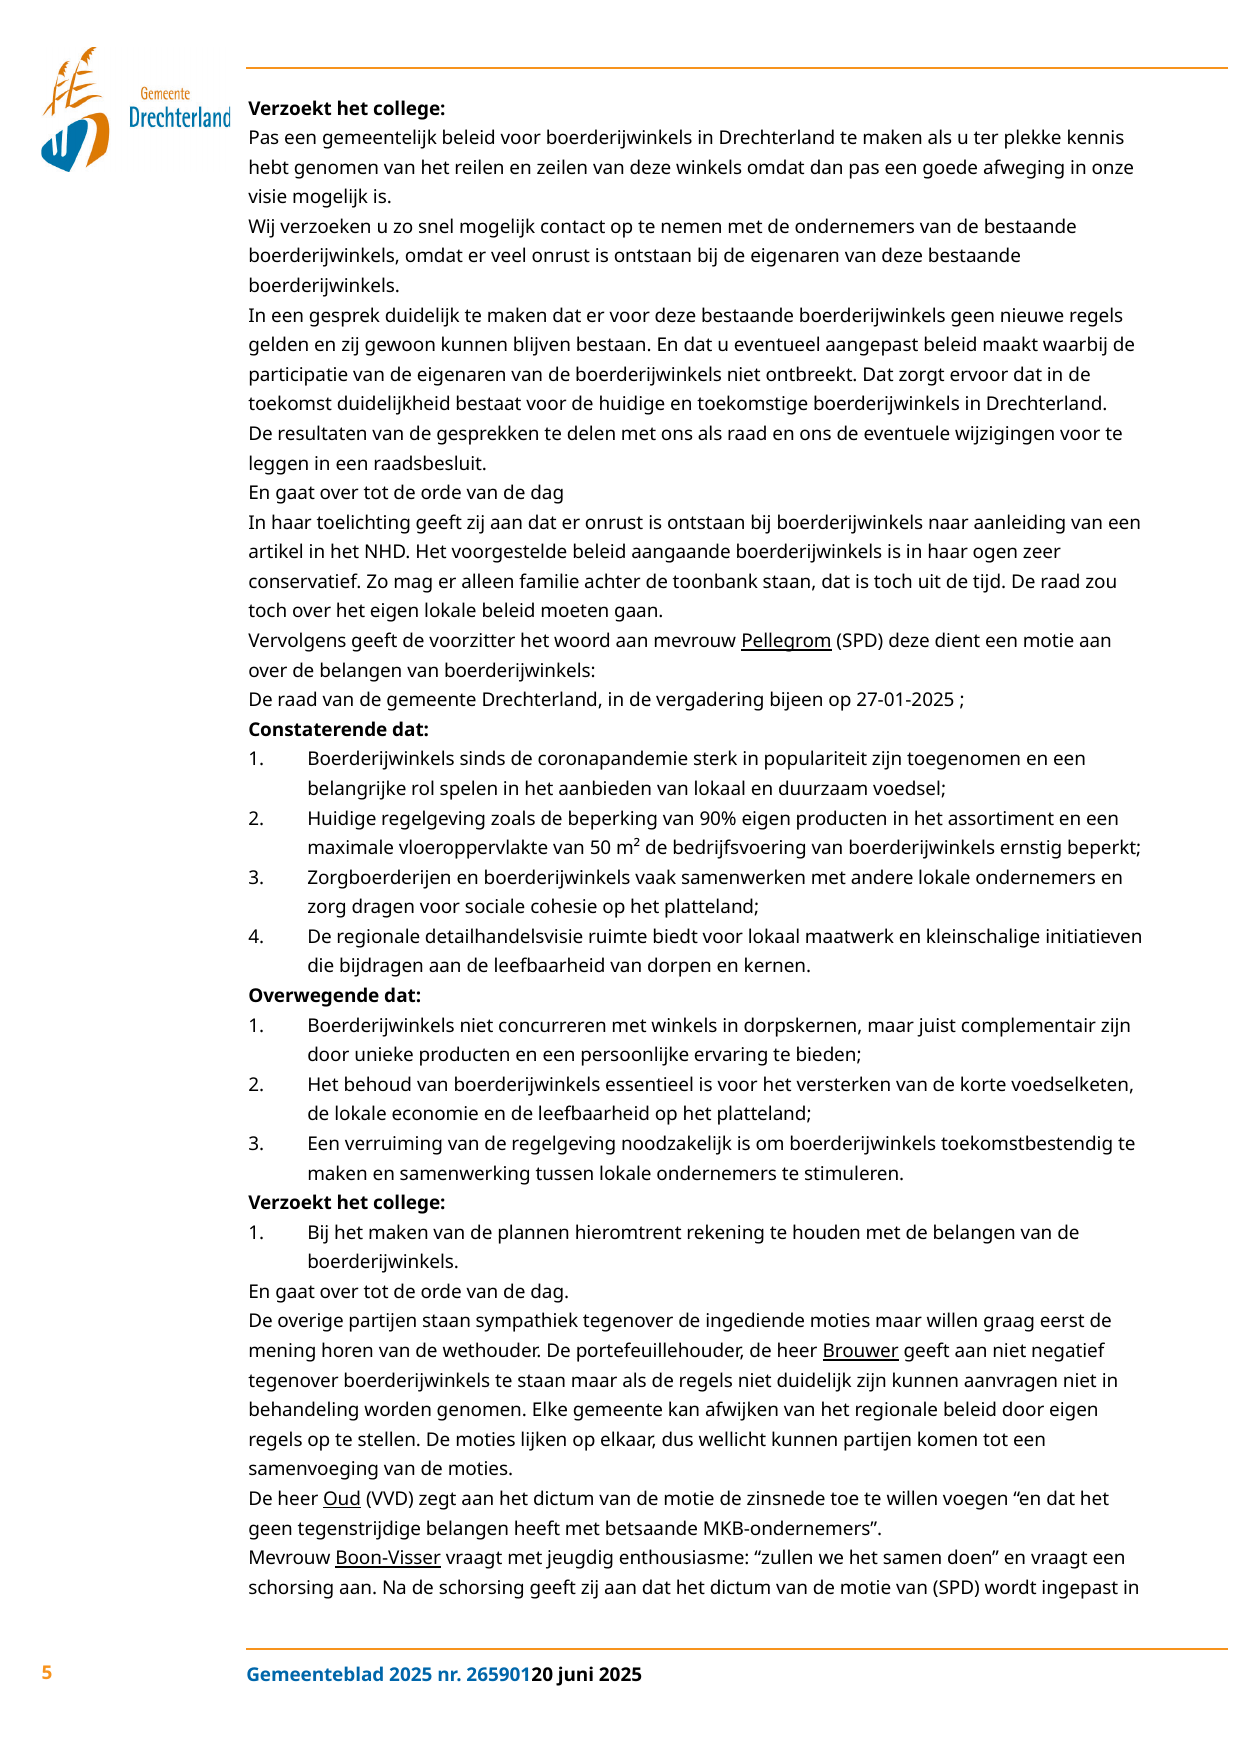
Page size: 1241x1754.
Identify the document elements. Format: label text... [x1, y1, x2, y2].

list Boerderijwinkels sinds de coronapandemie sterk in populariteit zijn toegenomen en een belangrijke rol spelen in het aanbieden van lokaal en duurzaam voedsel; [248, 746, 1152, 801]
text In haar toelichting geeft zij aan dat er onrust is ontstaan bij boerderijwinkels naar aanleiding van een artikel in het NHD. Het voorgestelde beleid aangaande boerderijwinkels is in haar ogen zeer conservatief. Zo mag er alleen familie achter de toonbank staan, dat is toch uit de tijd. De raad zou toch over het eigen lokale beleid moeten gaan. [248, 509, 1152, 623]
text De raad van de gemeente Drechterland, in de vergadering bijeen op 27-01-2025 ; [248, 686, 1152, 712]
list Een verruiming van de regelgeving noodzakelijk is om boerderijwinkels toekomstbestendig te maken en samenwerking tussen lokale ondernemers te stimuleren. [248, 1130, 1152, 1186]
list Huidige regelgeving zoals de beperking van 90% eigen producten in het assortiment en een maximale vloeroppervlakte van 50 m² de bedrijfsvoering van boerderijwinkels ernstig beperkt; [248, 805, 1152, 860]
text Constaterende dat: [248, 716, 1152, 742]
text Pas een gemeentelijk beleid voor boerderijwinkels in Drechterland te maken als u ter plekke kennis hebt genomen van het reilen en zeilen van deze winkels omdat dan pas een goede afweging in onze visie mogelijk is. [248, 124, 1152, 209]
text Mevrouw Boon-Visser vraagt met jeugdig enthousiasme: “zullen we het samen doen” en vraagt een schorsing aan. Na de schorsing geeft zij aan dat het dictum van de motie van (SPD) wordt ingepast in [248, 1544, 1152, 1600]
list Het behoud van boerderijwinkels essentieel is voor het versterken van de korte voedselketen, de lokale economie en de leefbaarheid op het platteland; [248, 1071, 1152, 1126]
list Boerderijwinkels niet concurreren met winkels in dorpskernen, maar juist complementair zijn door unieke producten en een persoonlijke ervaring te bieden; [248, 1012, 1152, 1067]
text Verzoekt het college: [248, 1189, 1152, 1215]
text Verzoekt het college: [248, 95, 1152, 121]
text Wij verzoeken u zo snel mogelijk contact op te nemen met de ondernemers van de bestaande boerderijwinkels, omdat er veel onrust is ontstaan bij de eigenaren van deze bestaande boerderijwinkels. [248, 213, 1152, 298]
text De resultaten van de gesprekken te delen met ons als raad en ons de eventuele wijzigingen voor te leggen in een raadsbesluit. [248, 420, 1152, 476]
list De regionale detailhandelsvisie ruimte biedt voor lokaal maatwerk en kleinschalige initiatieven die bijdragen aan de leefbaarheid van dorpen en kernen. [248, 923, 1152, 978]
list Zorgboerderijen en boerderijwinkels vaak samenwerken met andere lokale ondernemers en zorg dragen voor sociale cohesie op het platteland; [248, 864, 1152, 919]
text Overwegende dat: [248, 982, 1152, 1008]
text De heer Oud (VVD) zegt aan het dictum van de motie de zinsnede toe te willen voegen “en dat het geen tegenstrijdige belangen heeft met betsaande MKB-ondernemers”. [248, 1485, 1152, 1541]
picture [41, 158, 64, 172]
text In een gesprek duidelijk te maken dat er voor deze bestaande boerderijwinkels geen nieuwe regels gelden en zij gewoon kunnen blijven bestaan. En dat u eventueel aangepast beleid maakt waarbij de participatie van de eigenaren van de boerderijwinkels niet ontbreekt. Dat zorgt ervoor dat in de toekomst duidelijkheid bestaat voor de huidige en toekomstige boerderijwinkels in Drechterland. [248, 302, 1152, 416]
list Bij het maken van de plannen hieromtrent rekening te houden met de belangen van de boerderijwinkels. [248, 1219, 1152, 1274]
text En gaat over tot de orde van de dag. [248, 1278, 1152, 1304]
text De overige partijen staan sympathiek tegenover de ingediende moties maar willen graag eerst de mening horen van de wethouder. De portefeuillehouder, de heer Brouwer geeft aan niet negatief tegenover boerderijwinkels te staan maar als de regels niet duidelijk zijn kunnen aanvragen niet in behandeling worden genomen. Elke gemeente kan afwijken van het regionale beleid door eigen regels op te stellen. De moties lijken op elkaar, dus wellicht kunnen partijen komen tot een samenvoeging van de moties. [248, 1308, 1152, 1481]
text Vervolgens geeft de voorzitter het woord aan mevrouw Pellegrom (SPD) deze dient een motie aan over de belangen van boerderijwinkels: [248, 627, 1152, 683]
picture [41, 47, 231, 172]
text En gaat over tot de orde van de dag [248, 479, 1152, 505]
picture [226, 115, 231, 124]
